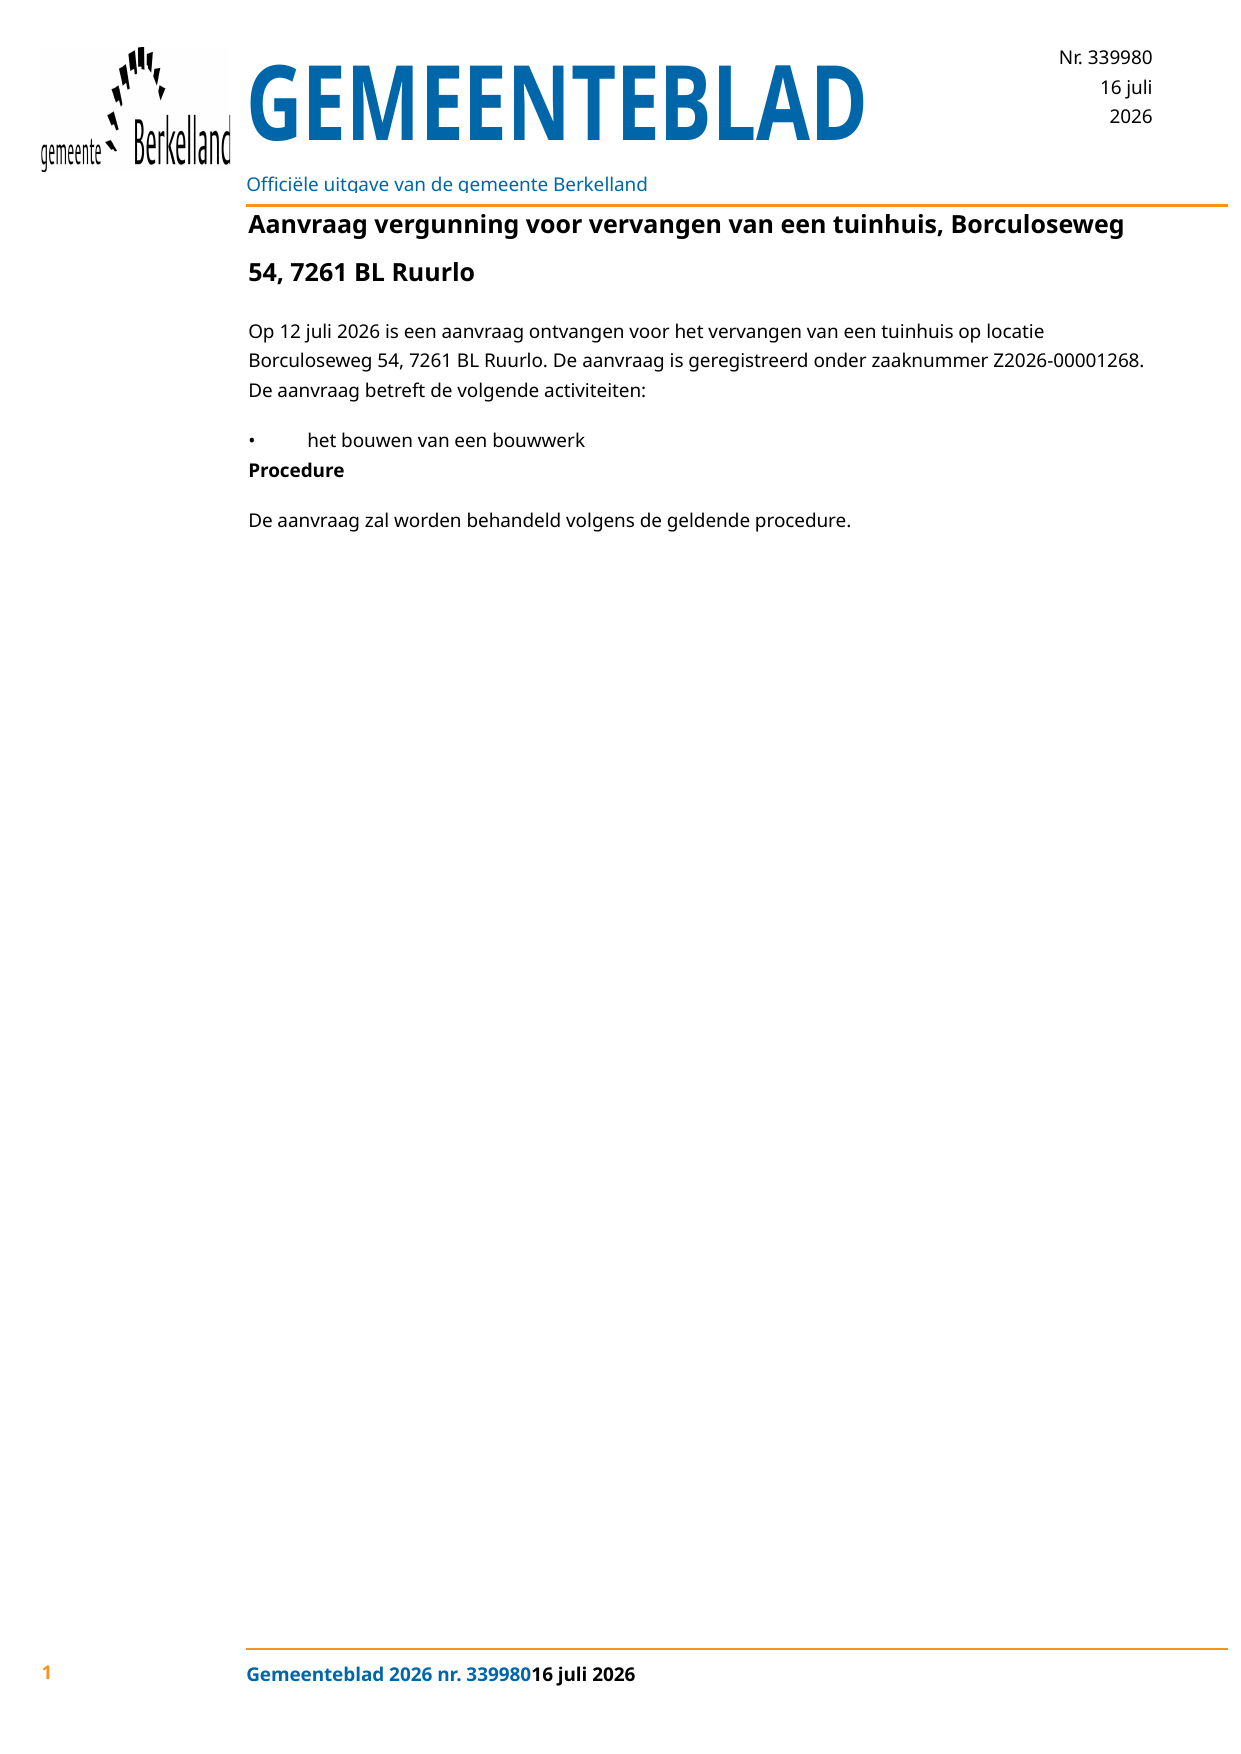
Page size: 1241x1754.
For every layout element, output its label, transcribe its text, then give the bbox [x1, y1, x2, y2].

text Procedure [248, 457, 1152, 483]
text Aanvraag vergunning voor vervangen van een tuinhuis, Borculoseweg 54, 7261 BL Ruurlo [248, 207, 1152, 288]
list het bouwen van een bouwwerk [248, 427, 1152, 453]
text Op 12 juli 2026 is een aanvraag ontvangen voor het vervangen van een tuinhuis op locatie Borculoseweg 54, 7261 BL Ruurlo. De aanvraag is geregistreerd onder zaaknummer Z2026-00001268. De aanvraag betreft de volgende activiteiten: [248, 318, 1152, 403]
text De aanvraag zal worden behandeld volgens de geldende procedure. [248, 507, 1152, 533]
picture [41, 47, 231, 172]
